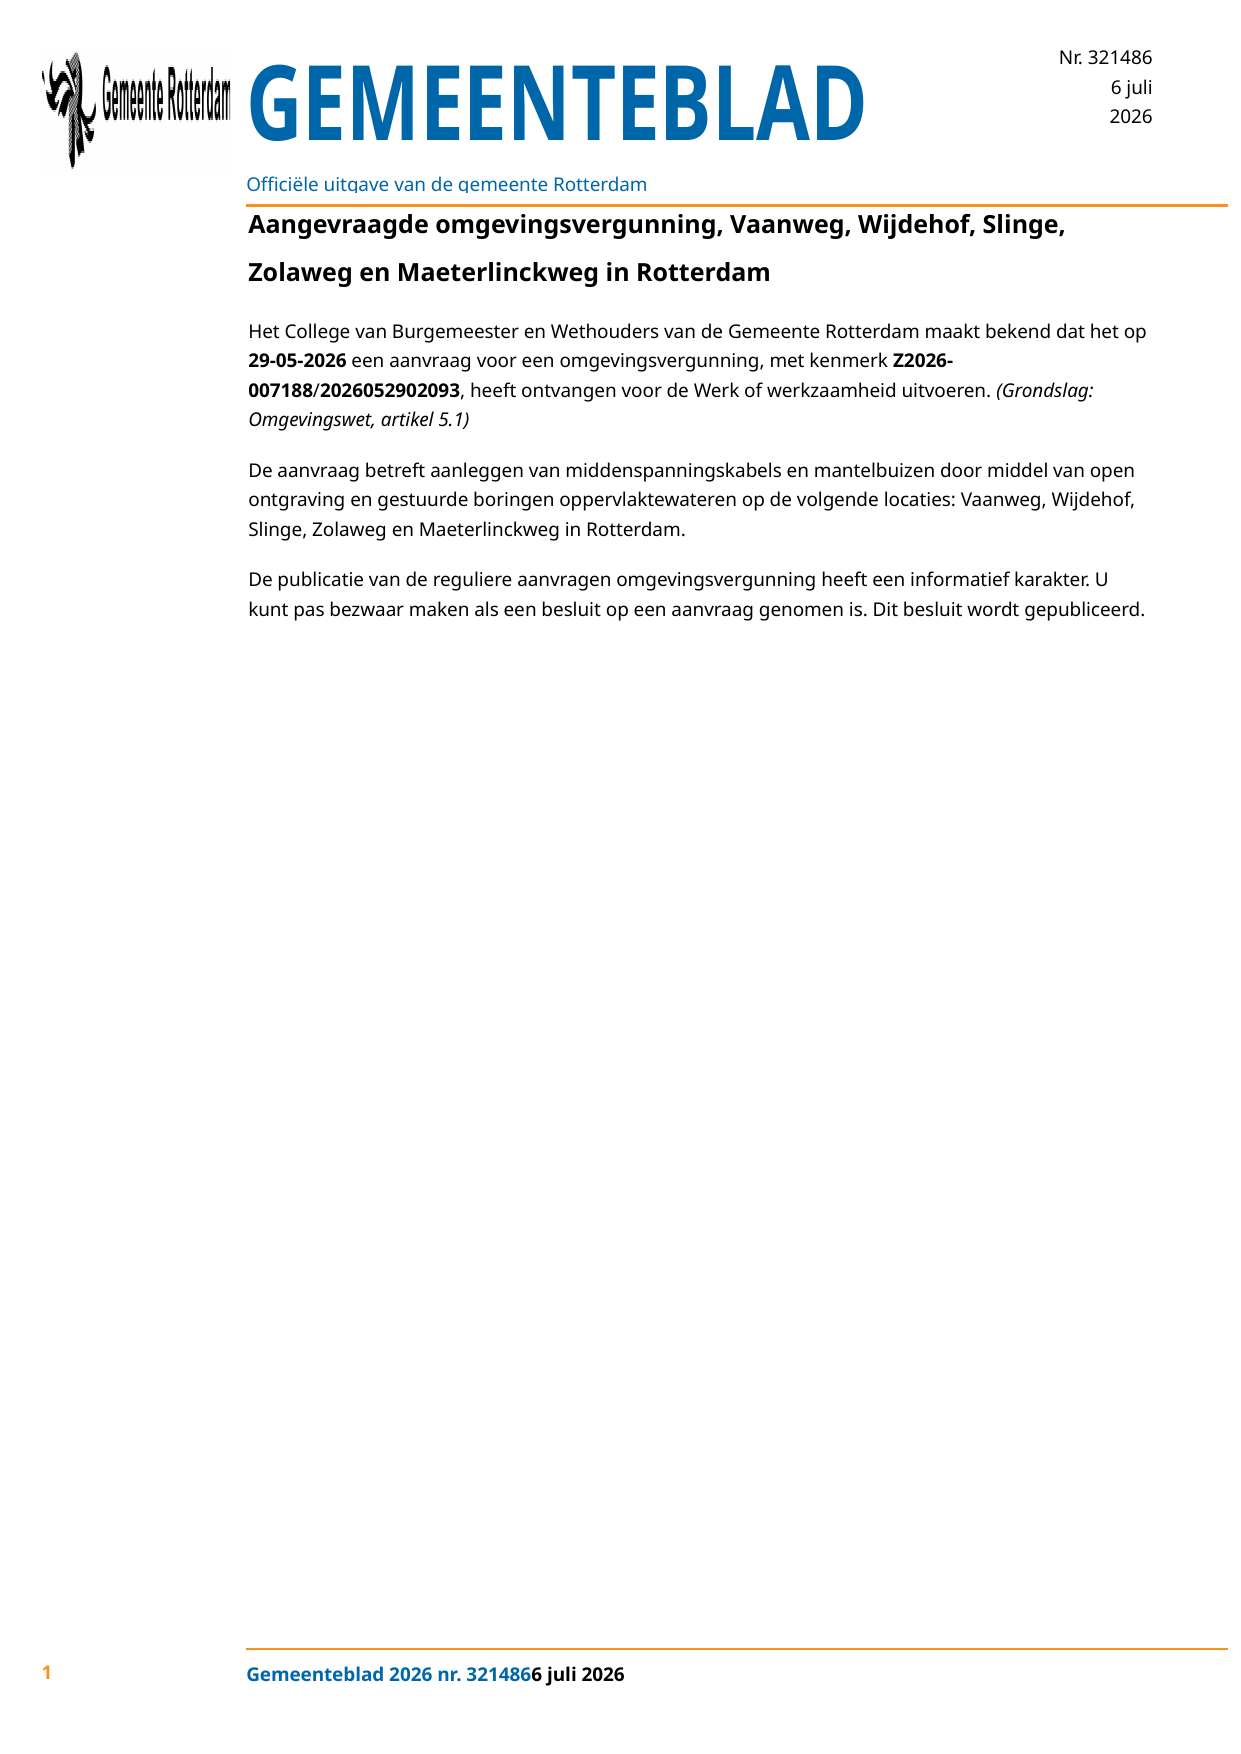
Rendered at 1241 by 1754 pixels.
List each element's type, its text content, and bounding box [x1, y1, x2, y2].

text Het College van Burgemeester en Wethouders van de Gemeente Rotterdam maakt bekend dat het op 29-05-2026 een aanvraag voor een omgevingsvergunning, met kenmerk Z2026-007188/2026052902093, heeft ontvangen voor de Werk of werkzaamheid uitvoeren. (Grondslag: Omgevingswet, artikel 5.1) [248, 318, 1152, 432]
text Aangevraagde omgevingsvergunning, Vaanweg, Wijdehof, Slinge, Zolaweg en Maeterlinckweg in Rotterdam [248, 207, 1152, 288]
text De aanvraag betreft aanleggen van middenspanningskabels en mantelbuizen door middel van open ontgraving en gestuurde boringen oppervlaktewateren op de volgende locaties: Vaanweg, Wijdehof, Slinge, Zolaweg en Maeterlinckweg in Rotterdam. [248, 457, 1152, 542]
picture [41, 47, 231, 172]
text De publicatie van de reguliere aanvragen omgevingsvergunning heeft een informatief karakter. U kunt pas bezwaar maken als een besluit op een aanvraag genomen is. Dit besluit wordt gepubliceerd. [248, 567, 1152, 622]
